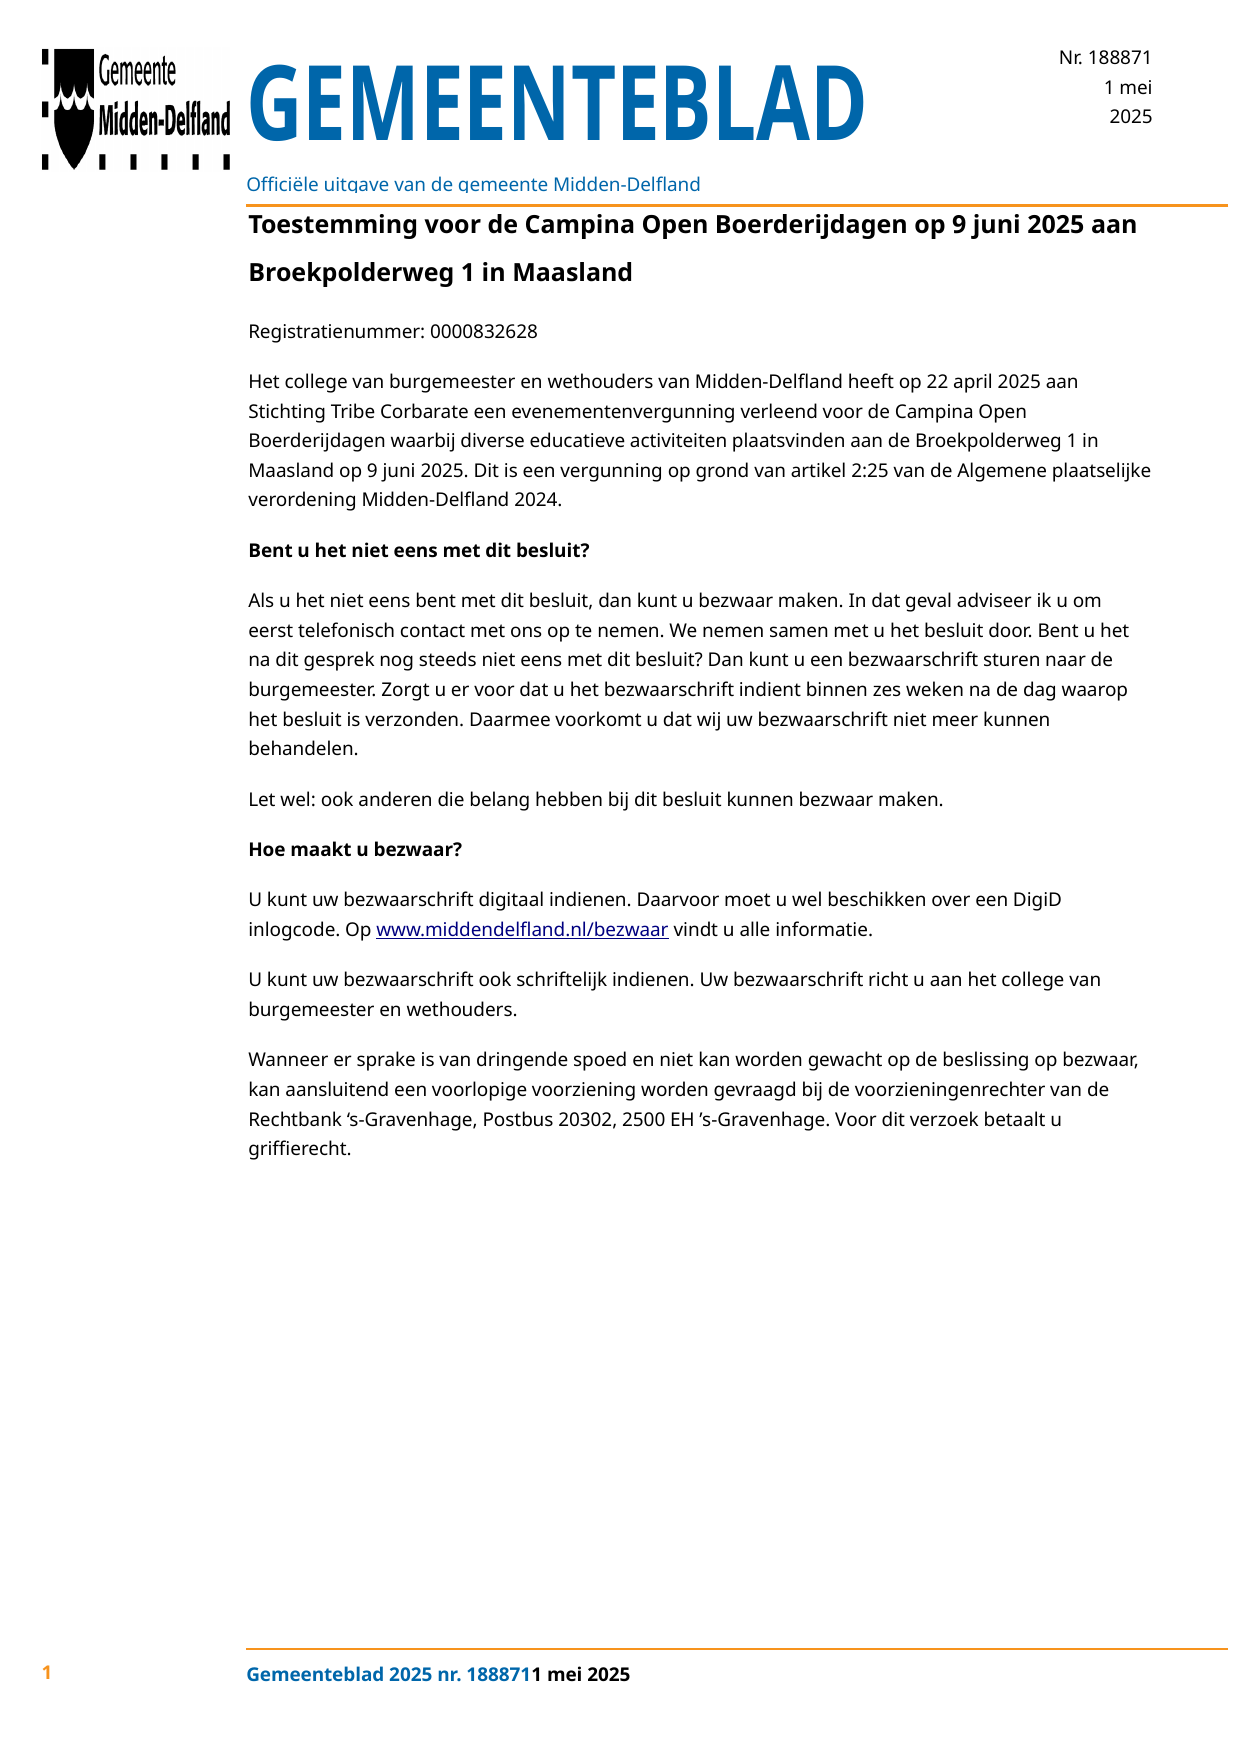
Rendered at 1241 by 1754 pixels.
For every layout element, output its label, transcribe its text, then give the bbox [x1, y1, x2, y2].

text Toestemming voor de Campina Open Boerderijdagen op 9 juni 2025 aan Broekpolderweg 1 in Maasland [248, 207, 1152, 288]
text Bent u het niet eens met dit besluit? [248, 537, 1152, 563]
text U kunt uw bezwaarschrift digitaal indienen. Daarvoor moet u wel beschikken over een DigiD inlogcode. Op www.middendelfland.nl/bezwaar vindt u alle informatie. [248, 887, 1152, 942]
text Wanneer er sprake is van dringende spoed en niet kan worden gewacht op de beslissing op bezwaar, kan aansluitend een voorlopige voorziening worden gevraagd bij de voorzieningenrechter van de Rechtbank ‘s-Gravenhage, Postbus 20302, 2500 EH ’s-Gravenhage. Voor dit verzoek betaalt u griffierecht. [248, 1047, 1152, 1161]
text Let wel: ook anderen die belang hebben bij dit besluit kunnen bezwaar maken. [248, 786, 1152, 812]
text U kunt uw bezwaarschrift ook schriftelijk indienen. Uw bezwaarschrift richt u aan het college van burgemeester en wethouders. [248, 967, 1152, 1022]
picture [41, 47, 231, 172]
text Registratienummer: 0000832628 [248, 318, 1152, 344]
text Hoe maakt u bezwaar? [248, 836, 1152, 862]
text Als u het niet eens bent met dit besluit, dan kunt u bezwaar maken. In dat geval adviseer ik u om eerst telefonisch contact met ons op te nemen. We nemen samen met u het besluit door. Bent u het na dit gesprek nog steeds niet eens met dit besluit? Dan kunt u een bezwaarschrift sturen naar de burgemeester. Zorgt u er voor dat u het bezwaarschrift indient binnen zes weken na de dag waarop het besluit is verzonden. Daarmee voorkomt u dat wij uw bezwaarschrift niet meer kunnen behandelen. [248, 587, 1152, 761]
text Het college van burgemeester en wethouders van Midden-Delfland heeft op 22 april 2025 aan Stichting Tribe Corbarate een evenementenvergunning verleend voor de Campina Open Boerderijdagen waarbij diverse educatieve activiteiten plaatsvinden aan de Broekpolderweg 1 in Maasland op 9 juni 2025. Dit is een vergunning op grond van artikel 2:25 van de Algemene plaatselijke verordening Midden-Delfland 2024. [248, 368, 1152, 512]
